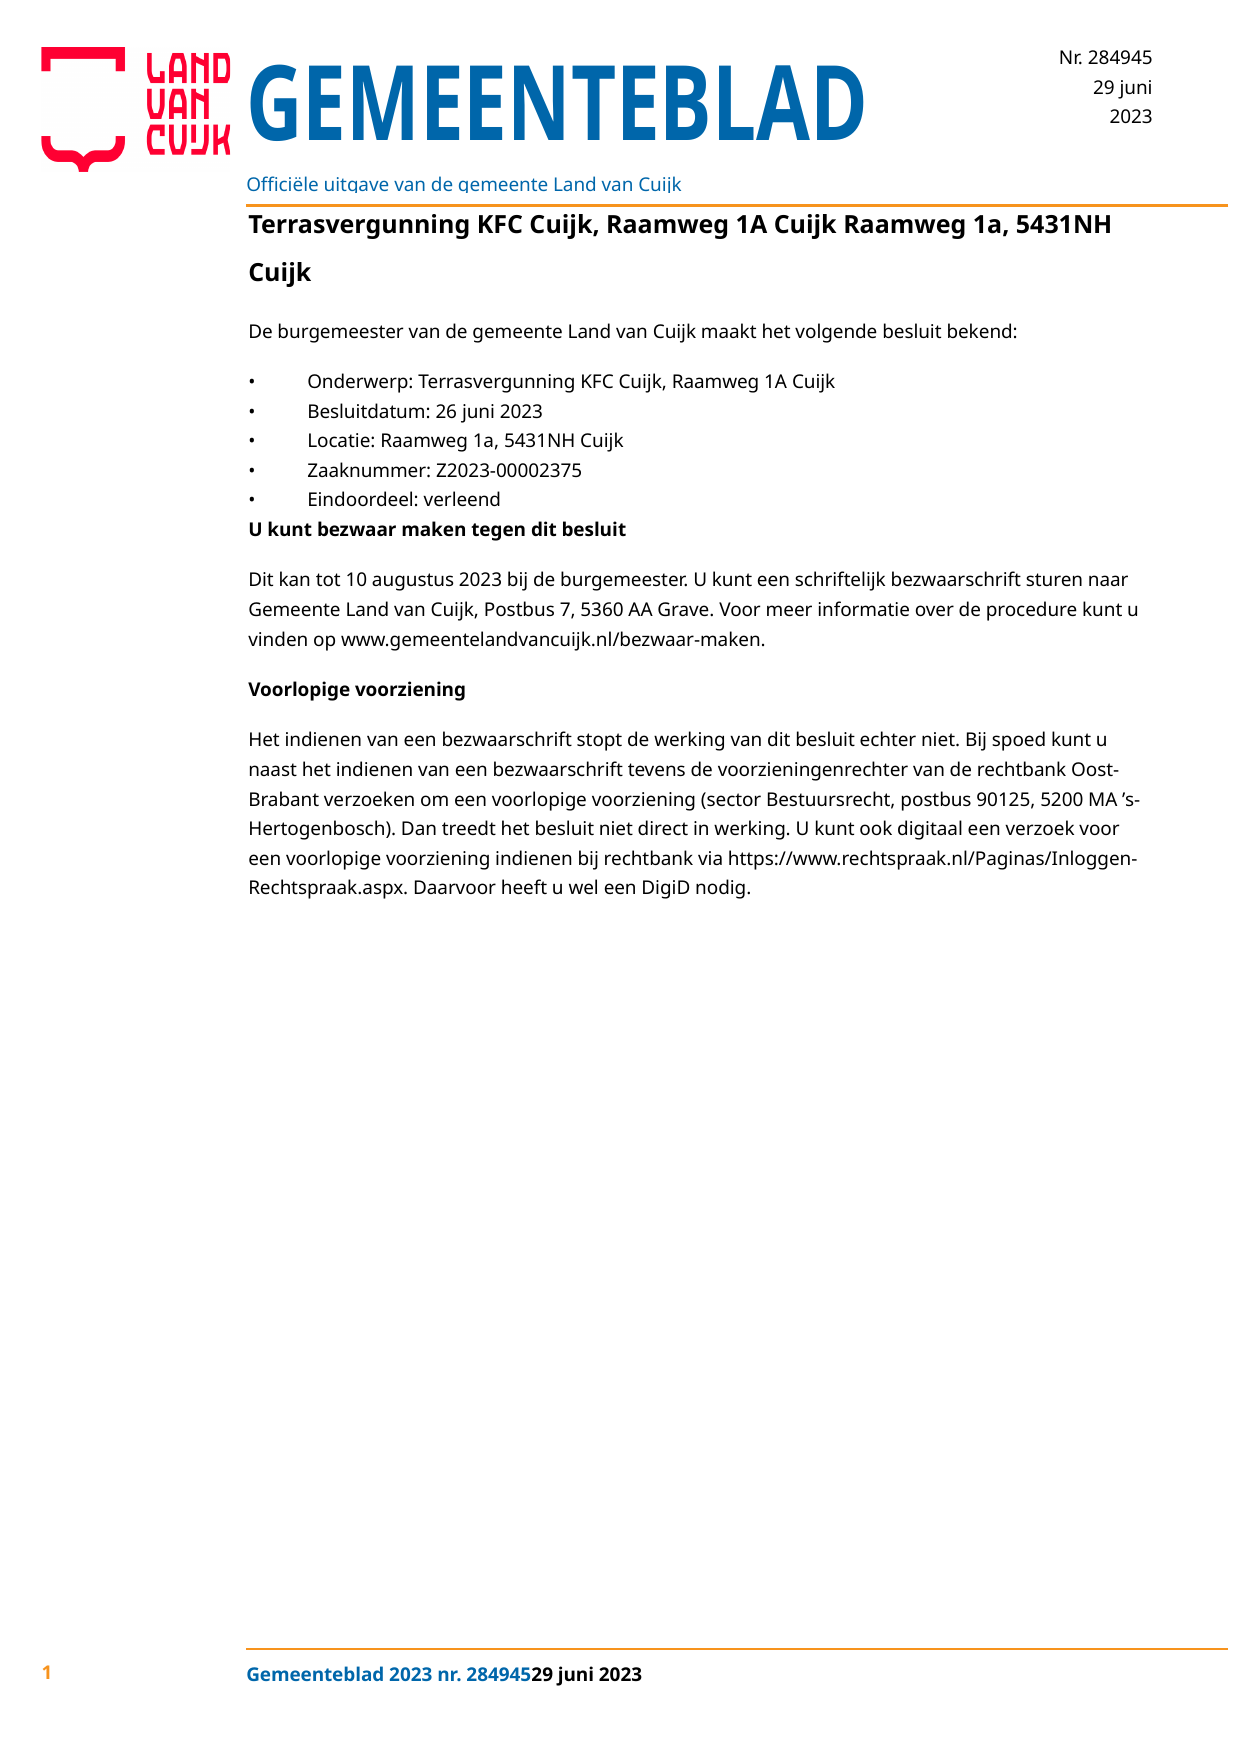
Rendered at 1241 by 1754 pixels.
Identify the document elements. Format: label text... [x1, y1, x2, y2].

text De burgemeester van de gemeente Land van Cuijk maakt het volgende besluit bekend: [248, 318, 1152, 344]
text U kunt bezwaar maken tegen dit besluit [248, 516, 1152, 542]
list Besluitdatum: 26 juni 2023 [248, 398, 1152, 424]
picture [41, 47, 231, 172]
list Zaaknummer: Z2023-00002375 [248, 457, 1152, 483]
text Dit kan tot 10 augustus 2023 bij de burgemeester. U kunt een schriftelijk bezwaarschrift sturen naar Gemeente Land van Cuijk, Postbus 7, 5360 AA Grave. Voor meer informatie over de procedure kunt u vinden op www.gemeentelandvancuijk.nl/bezwaar-maken. [248, 567, 1152, 652]
list Onderwerp: Terrasvergunning KFC Cuijk, Raamweg 1A Cuijk [248, 368, 1152, 394]
list Locatie: Raamweg 1a, 5431NH Cuijk [248, 427, 1152, 453]
text Terrasvergunning KFC Cuijk, Raamweg 1A Cuijk Raamweg 1a, 5431NH Cuijk [248, 207, 1152, 288]
text Het indienen van een bezwaarschrift stopt de werking van dit besluit echter niet. Bij spoed kunt u naast het indienen van een bezwaarschrift tevens de voorzieningenrechter van de rechtbank Oost-Brabant verzoeken om een voorlopige voorziening (sector Bestuursrecht, postbus 90125, 5200 MA ’s-Hertogenbosch). Dan treedt het besluit niet direct in werking. U kunt ook digitaal een verzoek voor een voorlopige voorziening indienen bij rechtbank via https://www.rechtspraak.nl/Paginas/Inloggen-Rechtspraak.aspx. Daarvoor heeft u wel een DigiD nodig. [248, 727, 1152, 900]
text Voorlopige voorziening [248, 676, 1152, 702]
list Eindoordeel: verleend [248, 487, 1152, 512]
